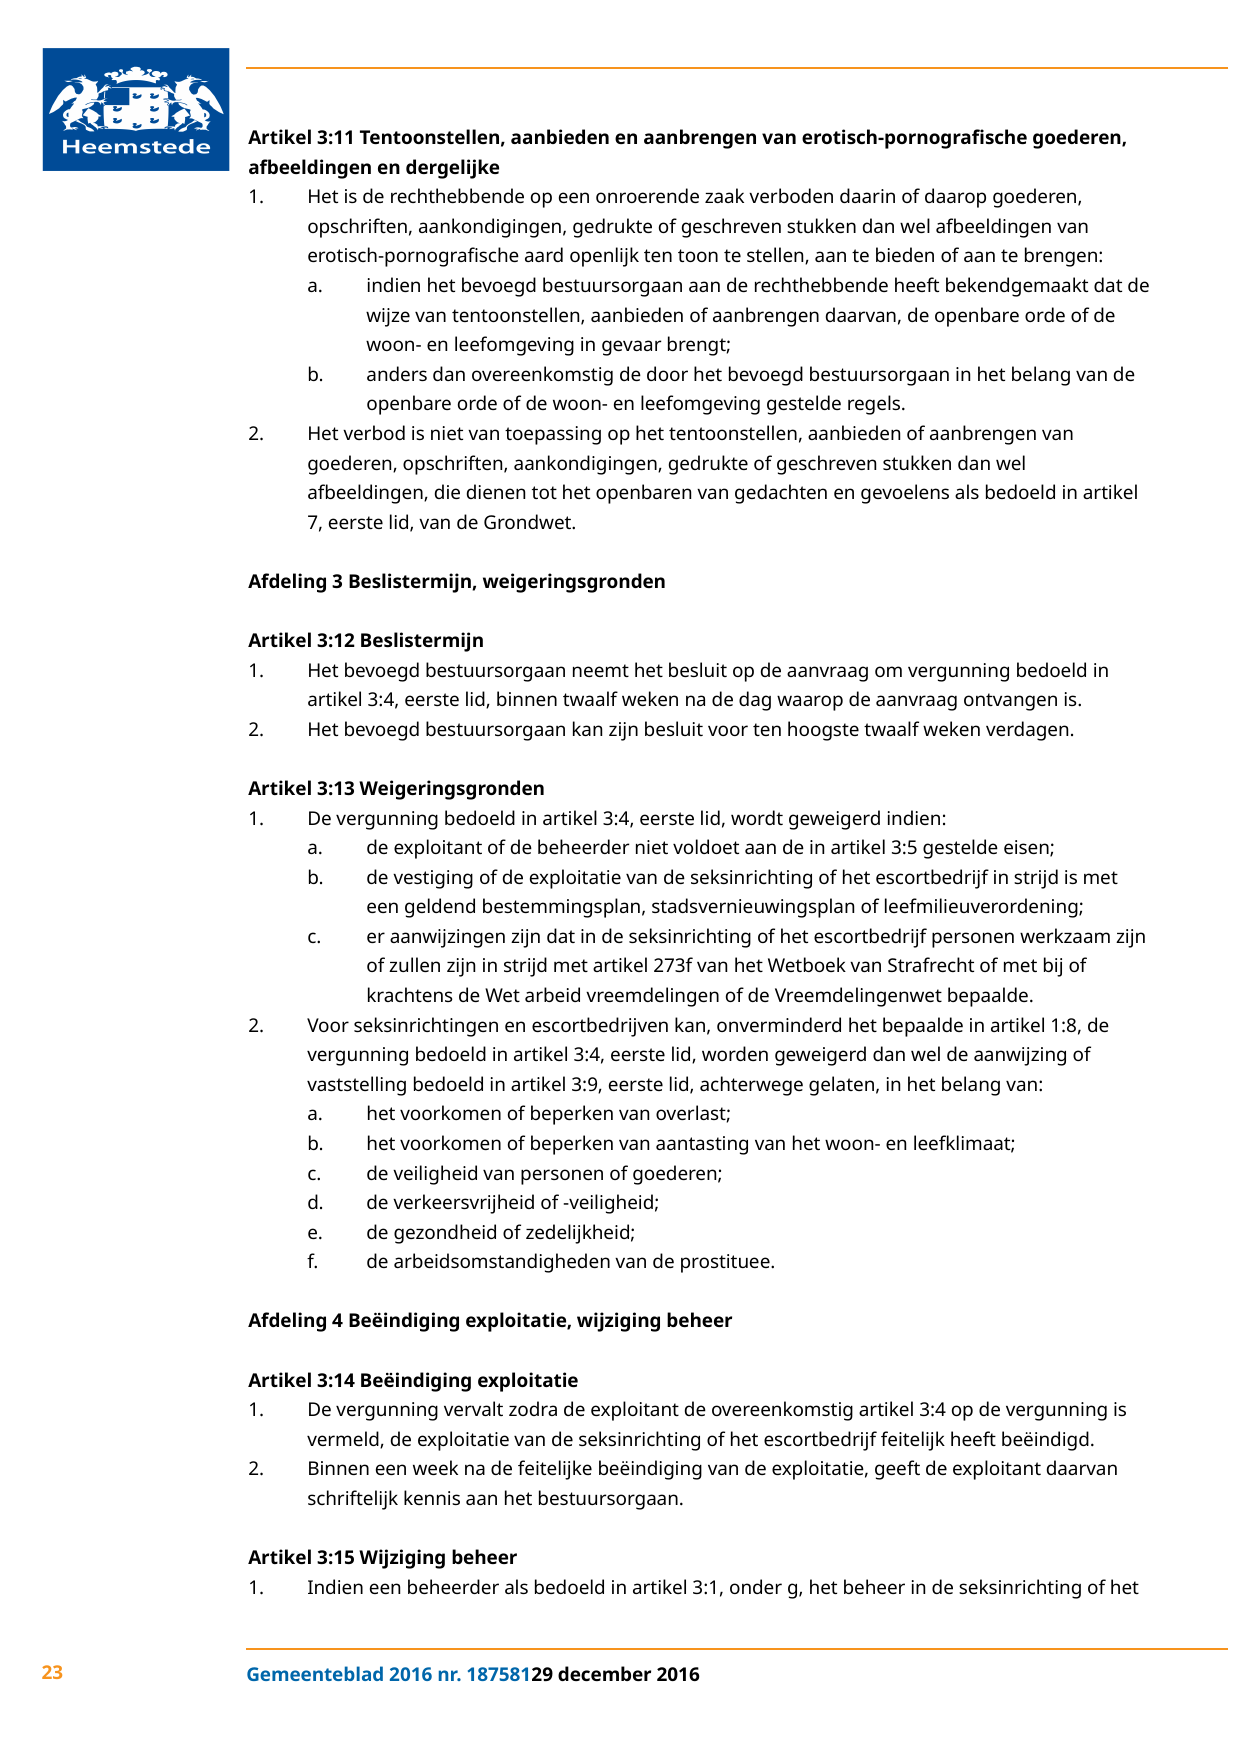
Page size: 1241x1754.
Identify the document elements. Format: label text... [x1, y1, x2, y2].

list De vergunning vervalt zodra de exploitant de overeenkomstig artikel 3:4 op de vergunning is vermeld, de exploitatie van de seksinrichting of het escortbedrijf feitelijk heeft beëindigd. [248, 1396, 1152, 1452]
list anders dan overeenkomstig de door het bevoegd bestuursorgaan in het belang van de openbare orde of de woon- en leefomgeving gestelde regels. [307, 361, 1152, 416]
text Afdeling 3 Beslistermijn, weigeringsgronden [248, 568, 1152, 594]
text Artikel 3:11 Tentoonstellen, aanbieden en aanbrengen van erotisch-pornografische goederen, afbeeldingen en dergelijke [248, 124, 1152, 180]
list het voorkomen of beperken van aantasting van het woon- en leefklimaat; [307, 1130, 1152, 1156]
list de verkeersvrijheid of -veiligheid; [307, 1189, 1152, 1215]
text Artikel 3:12 Beslistermijn [248, 627, 1152, 653]
list Het bevoegd bestuursorgaan neemt het besluit op de aanvraag om vergunning bedoeld in artikel 3:4, eerste lid, binnen twaalf weken na de dag waarop de aanvraag ontvangen is. [248, 657, 1152, 712]
list de veiligheid van personen of goederen; [307, 1160, 1152, 1186]
text Afdeling 4 Beëindiging exploitatie, wijziging beheer [248, 1308, 1152, 1333]
list de vestiging of de exploitatie van de seksinrichting of het escortbedrijf in strijd is met een geldend bestemmingsplan, stadsvernieuwingsplan of leefmilieuverordening; [307, 864, 1152, 919]
list de gezondheid of zedelijkheid; [307, 1219, 1152, 1245]
list het voorkomen of beperken van overlast; [307, 1101, 1152, 1126]
list Het is de rechthebbende op een onroerende zaak verboden daarin of daarop goederen, opschriften, aankondigingen, gedrukte of geschreven stukken dan wel afbeeldingen van erotisch-pornografische aard openlijk ten toon te stellen, aan te bieden of aan te brengen: [248, 183, 1152, 268]
list er aanwijzingen zijn dat in de seksinrichting of het escortbedrijf personen werkzaam zijn of zullen zijn in strijd met artikel 273f van het Wetboek van Strafrecht of met bij of krachtens de Wet arbeid vreemdelingen of de Vreemdelingenwet bepaalde. [307, 923, 1152, 1008]
list Binnen een week na de feitelijke beëindiging van de exploitatie, geeft de exploitant daarvan schriftelijk kennis aan het bestuursorgaan. [248, 1456, 1152, 1511]
text Artikel 3:15 Wijziging beheer [248, 1544, 1152, 1570]
list de exploitant of de beheerder niet voldoet aan de in artikel 3:5 gestelde eisen; [307, 834, 1152, 860]
list indien het bevoegd bestuursorgaan aan de rechthebbende heeft bekendgemaakt dat de wijze van tentoonstellen, aanbieden of aanbrengen daarvan, de openbare orde of de woon- en leefomgeving in gevaar brengt; [307, 272, 1152, 357]
text Artikel 3:14 Beëindiging exploitatie [248, 1367, 1152, 1393]
list De vergunning bedoeld in artikel 3:4, eerste lid, wordt geweigerd indien: [248, 805, 1152, 831]
list de arbeidsomstandigheden van de prostituee. [307, 1248, 1152, 1274]
list Het verbod is niet van toepassing op het tentoonstellen, aanbieden of aanbrengen van goederen, opschriften, aankondigingen, gedrukte of geschreven stukken dan wel afbeeldingen, die dienen tot het openbaren van gedachten en gevoelens als bedoeld in artikel 7, eerste lid, van de Grondwet. [248, 420, 1152, 535]
text Artikel 3:13 Weigeringsgronden [248, 775, 1152, 801]
picture [41, 47, 231, 172]
list Het bevoegd bestuursorgaan kan zijn besluit voor ten hoogste twaalf weken verdagen. [248, 716, 1152, 742]
list Voor seksinrichtingen en escortbedrijven kan, onverminderd het bepaalde in artikel 1:8, de vergunning bedoeld in artikel 3:4, eerste lid, worden geweigerd dan wel de aanwijzing of vaststelling bedoeld in artikel 3:9, eerste lid, achterwege gelaten, in het belang van: [248, 1012, 1152, 1097]
list Indien een beheerder als bedoeld in artikel 3:1, onder g, het beheer in de seksinrichting of het [248, 1574, 1152, 1600]
